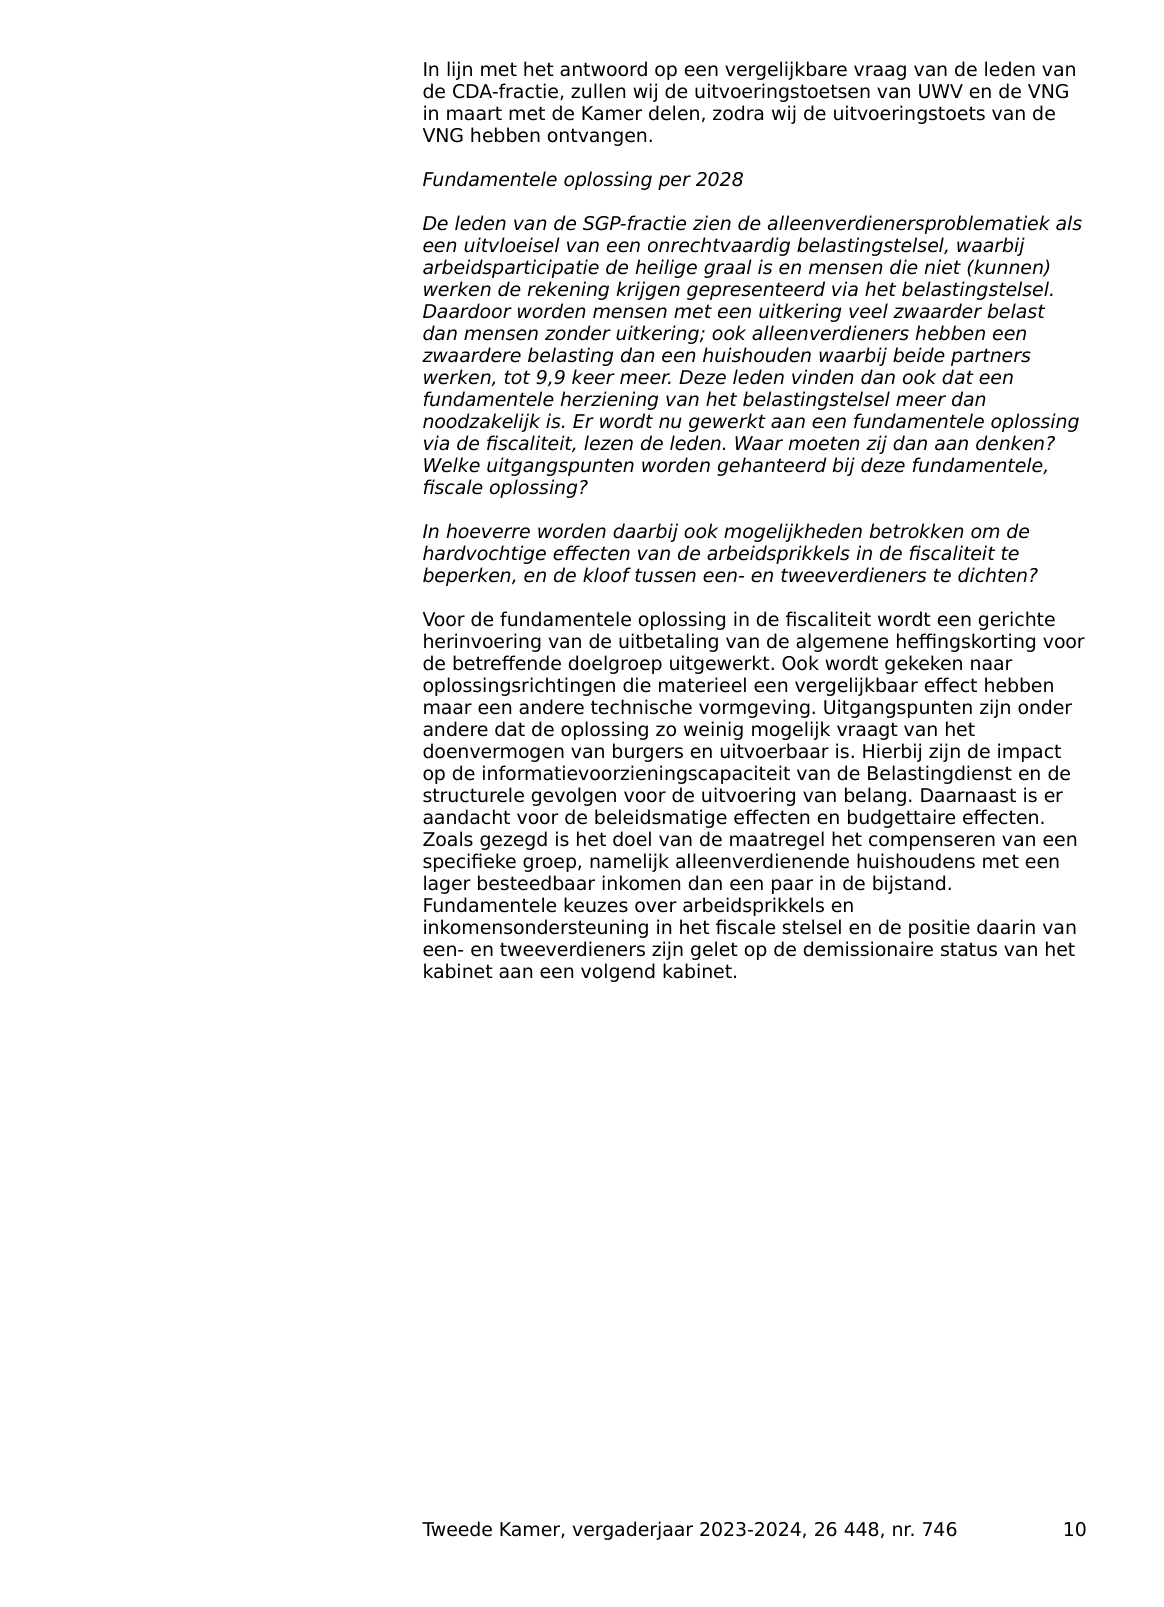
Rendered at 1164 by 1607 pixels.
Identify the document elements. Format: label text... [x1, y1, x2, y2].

text Voor de fundamentele oplossing in de fiscaliteit wordt een gerichte herinvoering van de uitbetaling van de algemene heffingskorting voor de betreffende doelgroep uitgewerkt. Ook wordt gekeken naar oplossingsrichtingen die materieel een vergelijkbaar effect hebben maar een andere technische vormgeving. Uitgangspunten zijn onder andere dat de oplossing zo weinig mogelijk vraagt van het doenvermogen van burgers en uitvoerbaar is. Hierbij zijn de impact op de informatievoorzieningscapaciteit van de Belastingdienst en de structurele gevolgen voor de uitvoering van belang. Daarnaast is er aandacht voor de beleidsmatige effecten en budgettaire effecten. Zoals gezegd is het doel van de maatregel het compenseren van een specifieke groep, namelijk alleenverdienende huishoudens met een lager besteedbaar inkomen dan een paar in de bijstand. Fundamentele keuzes over arbeidsprikkels en inkomensondersteuning in het fiscale stelsel en de positie daarin van een- en tweeverdieners zijn gelet op de demissionaire status van het kabinet aan een volgend kabinet. [422, 609, 1087, 983]
subtitle Fundamentele oplossing per 2028 [422, 169, 1087, 191]
text In hoeverre worden daarbij ook mogelijkheden betrokken om de hardvochtige effecten van de arbeidsprikkels in de fiscaliteit te beperken, en de kloof tussen een- en tweeverdieners te dichten? [422, 521, 1087, 587]
text In lijn met het antwoord op een vergelijkbare vraag van de leden van de CDA-fractie, zullen wij de uitvoeringstoetsen van UWV en de VNG in maart met de Kamer delen, zodra wij de uitvoeringstoets van de VNG hebben ontvangen. [422, 59, 1087, 147]
text De leden van de SGP-fractie zien de alleenverdienersproblematiek als een uitvloeisel van een onrechtvaardig belastingstelsel, waarbij arbeidsparticipatie de heilige graal is en mensen die niet (kunnen) werken de rekening krijgen gepresenteerd via het belastingstelsel. Daardoor worden mensen met een uitkering veel zwaarder belast dan mensen zonder uitkering; ook alleenverdieners hebben een zwaardere belasting dan een huishouden waarbij beide partners werken, tot 9,9 keer meer. Deze leden vinden dan ook dat een fundamentele herziening van het belastingstelsel meer dan noodzakelijk is. Er wordt nu gewerkt aan een fundamentele oplossing via de fiscaliteit, lezen de leden. Waar moeten zij dan aan denken? Welke uitgangspunten worden gehanteerd bij deze fundamentele, fiscale oplossing? [422, 213, 1087, 499]
